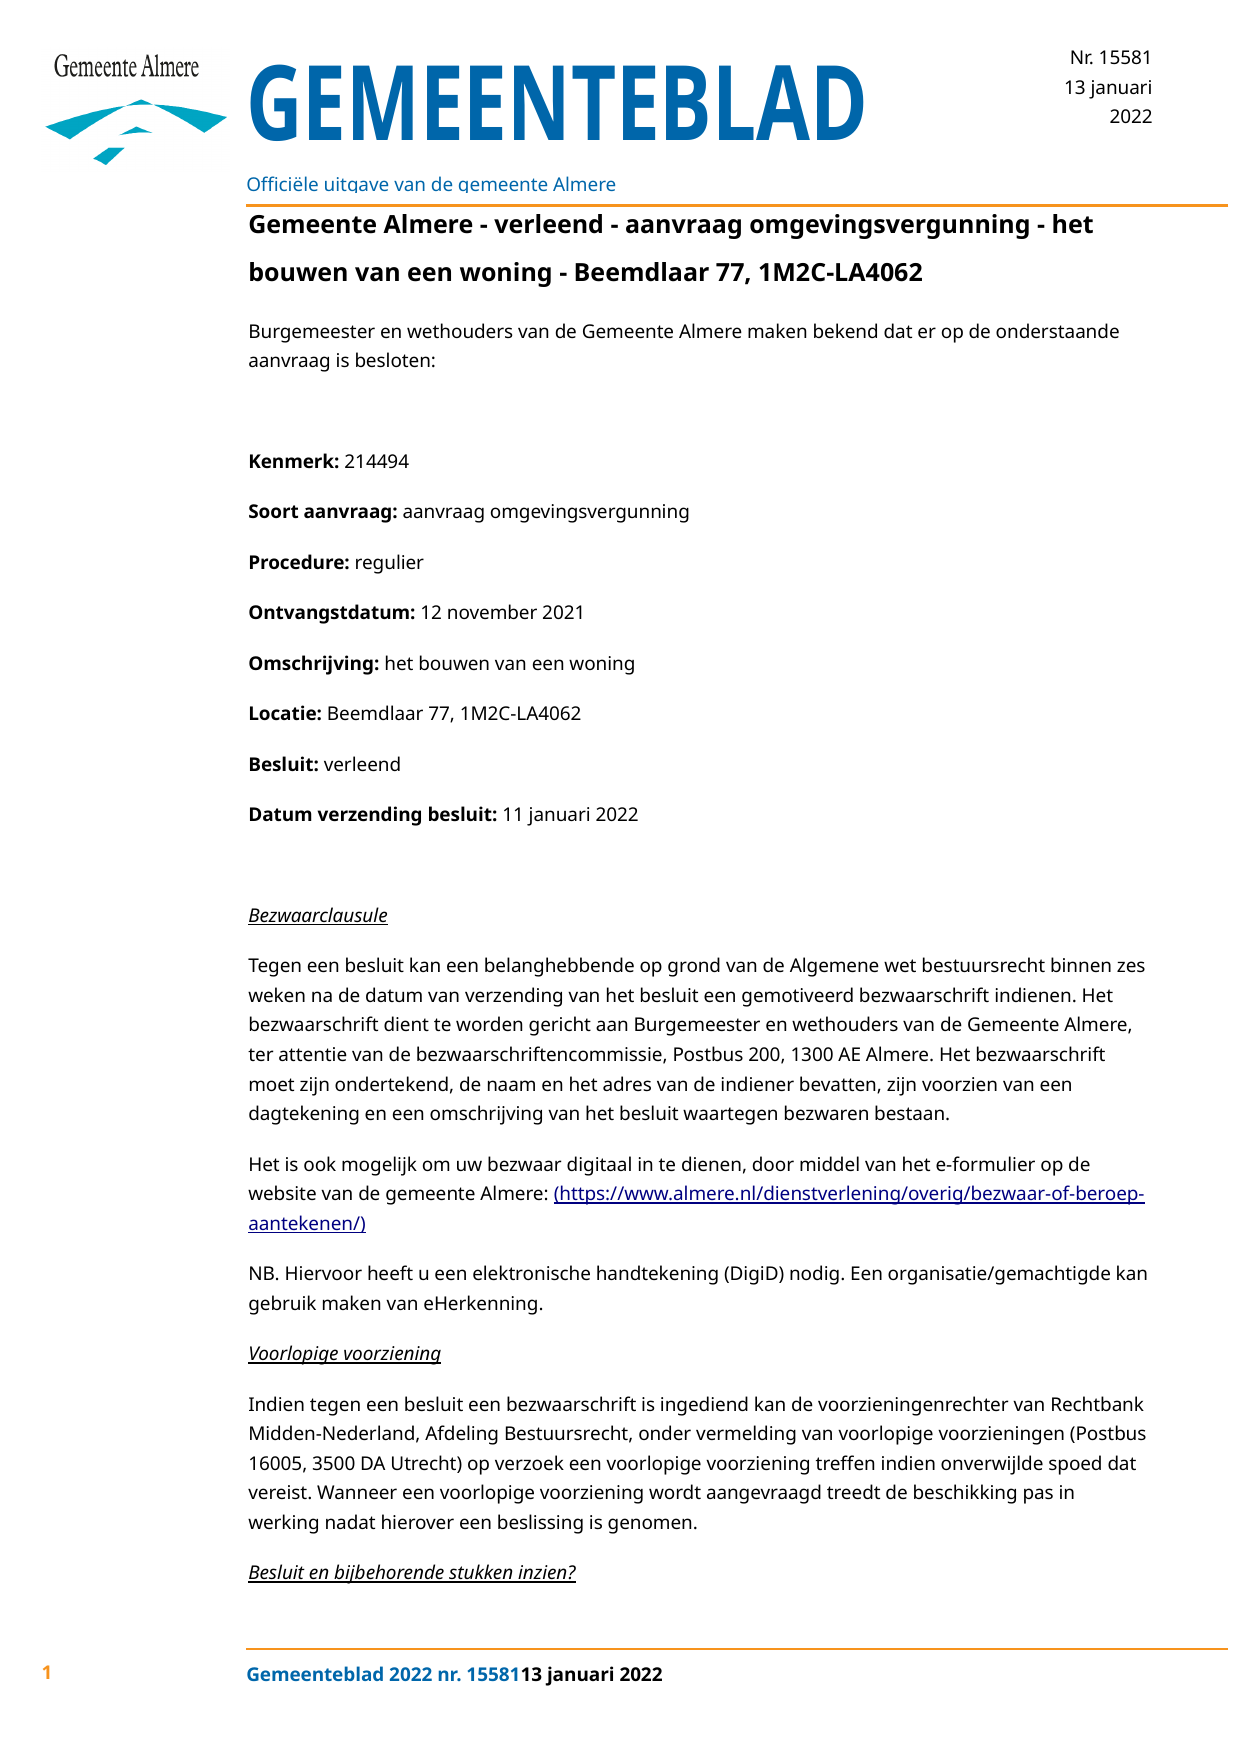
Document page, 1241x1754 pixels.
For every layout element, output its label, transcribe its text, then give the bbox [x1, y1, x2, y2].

text Besluit: verleend [248, 751, 1152, 777]
text Soort aanvraag: aanvraag omgevingsvergunning [248, 499, 1152, 524]
text Gemeente Almere - verleend - aanvraag omgevingsvergunning - het bouwen van een woning - Beemdlaar 77, 1M2C-LA4062 [248, 207, 1152, 288]
text Kenmerk: 214494 [248, 448, 1152, 474]
text Locatie: Beemdlaar 77, 1M2C-LA4062 [248, 700, 1152, 726]
text Burgemeester en wethouders van de Gemeente Almere maken bekend dat er op de onderstaande aanvraag is besloten: [248, 318, 1152, 373]
text Indien tegen een besluit een bezwaarschrift is ingediend kan de voorzieningenrechter van Rechtbank Midden-Nederland, Afdeling Bestuursrecht, onder vermelding van voorlopige voorzieningen (Postbus 16005, 3500 DA Utrecht) op verzoek een voorlopige voorziening treffen indien onverwijlde spoed dat vereist. Wanneer een voorlopige voorziening wordt aangevraagd treedt de beschikking pas in werking nadat hierover een beslissing is genomen. [248, 1391, 1152, 1535]
text Voorlopige voorziening [248, 1340, 1152, 1366]
text NB. Hiervoor heeft u een elektronische handtekening (DigiD) nodig. Een organisatie/gemachtigde kan gebruik maken van eHerkenning. [248, 1260, 1152, 1316]
text Ontvangstdatum: 12 november 2021 [248, 599, 1152, 625]
text Tegen een besluit kan een belanghebbende op grond van de Algemene wet bestuursrecht binnen zes weken na de datum van verzending van het besluit een gemotiveerd bezwaarschrift indienen. Het bezwaarschrift dient te worden gericht aan Burgemeester en wethouders van de Gemeente Almere, ter attentie van de bezwaarschriftencommissie, Postbus 200, 1300 AE Almere. Het bezwaarschrift moet zijn ondertekend, de naam en het adres van de indiener bevatten, zijn voorzien van een dagtekening en een omschrijving van het besluit waartegen bezwaren bestaan. [248, 952, 1152, 1126]
picture [41, 47, 231, 172]
text Bezwaarclausule [248, 902, 1152, 928]
text Het is ook mogelijk om uw bezwaar digitaal in te dienen, door middel van het e-formulier op de website van de gemeente Almere: (https://www.almere.nl/dienstverlening/overig/bezwaar-of-beroep-aantekenen/) [248, 1151, 1152, 1236]
text Omschrijving: het bouwen van een woning [248, 650, 1152, 676]
text Procedure: regulier [248, 549, 1152, 575]
text Datum verzending besluit: 11 januari 2022 [248, 801, 1152, 827]
text Besluit en bijbehorende stukken inzien? [248, 1559, 1152, 1585]
